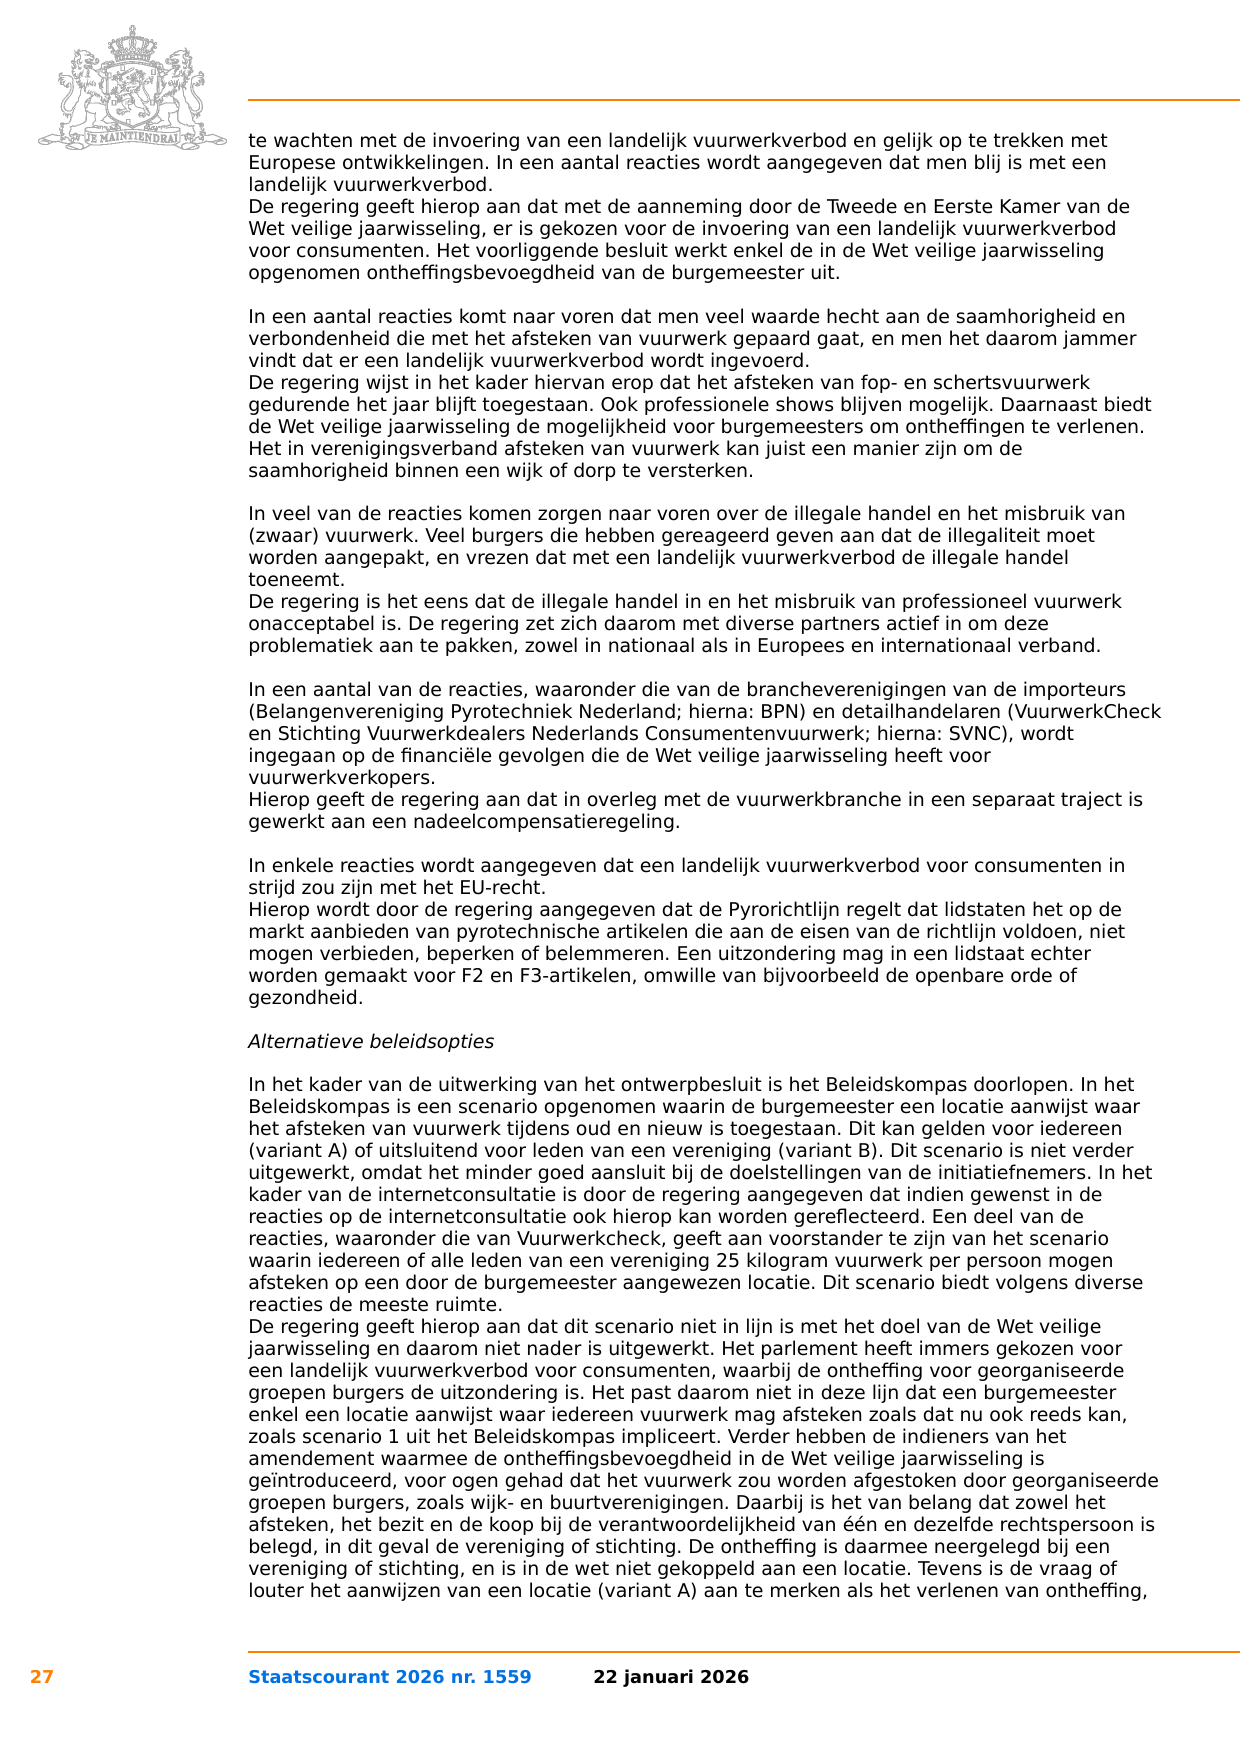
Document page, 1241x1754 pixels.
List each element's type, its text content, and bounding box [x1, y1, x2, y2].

text Hierop geeft de regering aan dat in overleg met de vuurwerkbranche in een separaat traject is gewerkt aan een nadeelcompensatieregeling. [248, 789, 1163, 833]
text In enkele reacties wordt aangegeven dat een landelijk vuurwerkverbod voor consumenten in strijd zou zijn met het EU-recht. [248, 855, 1163, 899]
text Hierop wordt door de regering aangegeven dat de Pyrorichtlijn regelt dat lidstaten het op de markt aanbieden van pyrotechnische artikelen die aan de eisen van de richtlijn voldoen, niet mogen verbieden, beperken of belemmeren. Een uitzondering mag in een lidstaat echter worden gemaakt voor F2 en F3-artikelen, omwille van bijvoorbeeld de openbare orde of gezondheid. [248, 899, 1163, 1009]
text De regering wijst in het kader hiervan erop dat het afsteken van fop- en schertsvuurwerk gedurende het jaar blijft toegestaan. Ook professionele shows blijven mogelijk. Daarnaast biedt de Wet veilige jaarwisseling de mogelijkheid voor burgemeesters om ontheffingen te verlenen. Het in verenigingsverband afsteken van vuurwerk kan juist een manier zijn om de saamhorigheid binnen een wijk of dorp te versterken. [248, 372, 1163, 481]
text In veel van de reacties komen zorgen naar voren over de illegale handel en het misbruik van (zwaar) vuurwerk. Veel burgers die hebben gereageerd geven aan dat de illegaliteit moet worden aangepakt, en vrezen dat met een landelijk vuurwerkverbod de illegale handel toeneemt. [248, 503, 1163, 591]
text In het kader van de uitwerking van het ontwerpbesluit is het Beleidskompas doorlopen. In het Beleidskompas is een scenario opgenomen waarin de burgemeester een locatie aanwijst waar het afsteken van vuurwerk tijdens oud en nieuw is toegestaan. Dit kan gelden voor iedereen (variant A) of uitsluitend voor leden van een vereniging (variant B). Dit scenario is niet verder uitgewerkt, omdat het minder goed aansluit bij de doelstellingen van de initiatiefnemers. In het kader van de internetconsultatie is door de regering aangegeven dat indien gewenst in de reacties op de internetconsultatie ook hierop kan worden gereflecteerd. Een deel van de reacties, waaronder die van Vuurwerkcheck, geeft aan voorstander te zijn van het scenario waarin iedereen of alle leden van een vereniging 25 kilogram vuurwerk per persoon mogen afsteken op een door de burgemeester aangewezen locatie. Dit scenario biedt volgens diverse reacties de meeste ruimte. [248, 1074, 1163, 1316]
picture [38, 25, 227, 150]
text In een aantal van de reacties, waaronder die van de brancheverenigingen van de importeurs (Belangenvereniging Pyrotechniek Nederland; hierna: BPN) en detailhandelaren (VuurwerkCheck en Stichting Vuurwerkdealers Nederlands Consumentenvuurwerk; hierna: SVNC), wordt ingegaan op de financiële gevolgen die de Wet veilige jaarwisseling heeft voor vuurwerkverkopers. [248, 679, 1163, 789]
text In een aantal reacties komt naar voren dat men veel waarde hecht aan de saamhorigheid en verbondenheid die met het afsteken van vuurwerk gepaard gaat, en men het daarom jammer vindt dat er een landelijk vuurwerkverbod wordt ingevoerd. [248, 306, 1163, 372]
text De regering geeft hierop aan dat dit scenario niet in lijn is met het doel van de Wet veilige jaarwisseling en daarom niet nader is uitgewerkt. Het parlement heeft immers gekozen voor een landelijk vuurwerkverbod voor consumenten, waarbij de ontheffing voor georganiseerde groepen burgers de uitzondering is. Het past daarom niet in deze lijn dat een burgemeester enkel een locatie aanwijst waar iedereen vuurwerk mag afsteken zoals dat nu ook reeds kan, zoals scenario 1 uit het Beleidskompas impliceert. Verder hebben de indieners van het amendement waarmee de ontheffingsbevoegdheid in de Wet veilige jaarwisseling is geïntroduceerd, voor ogen gehad dat het vuurwerk zou worden afgestoken door georganiseerde groepen burgers, zoals wijk- en buurtverenigingen. Daarbij is het van belang dat zowel het afsteken, het bezit en de koop bij de verantwoordelijkheid van één en dezelfde rechtspersoon is belegd, in dit geval de vereniging of stichting. De ontheffing is daarmee neergelegd bij een vereniging of stichting, en is in de wet niet gekoppeld aan een locatie. Tevens is de vraag of louter het aanwijzen van een locatie (variant A) aan te merken als het verlenen van ontheffing, [248, 1316, 1163, 1602]
subtitle Alternatieve beleidsopties [248, 1031, 1163, 1052]
text te wachten met de invoering van een landelijk vuurwerkverbod en gelijk op te trekken met Europese ontwikkelingen. In een aantal reacties wordt aangegeven dat men blij is met een landelijk vuurwerkverbod. [248, 130, 1163, 196]
text De regering is het eens dat de illegale handel in en het misbruik van professioneel vuurwerk onacceptabel is. De regering zet zich daarom met diverse partners actief in om deze problematiek aan te pakken, zowel in nationaal als in Europees en internationaal verband. [248, 591, 1163, 657]
text De regering geeft hierop aan dat met de aanneming door de Tweede en Eerste Kamer van de Wet veilige jaarwisseling, er is gekozen voor de invoering van een landelijk vuurwerkverbod voor consumenten. Het voorliggende besluit werkt enkel de in de Wet veilige jaarwisseling opgenomen ontheffingsbevoegdheid van de burgemeester uit. [248, 196, 1163, 284]
